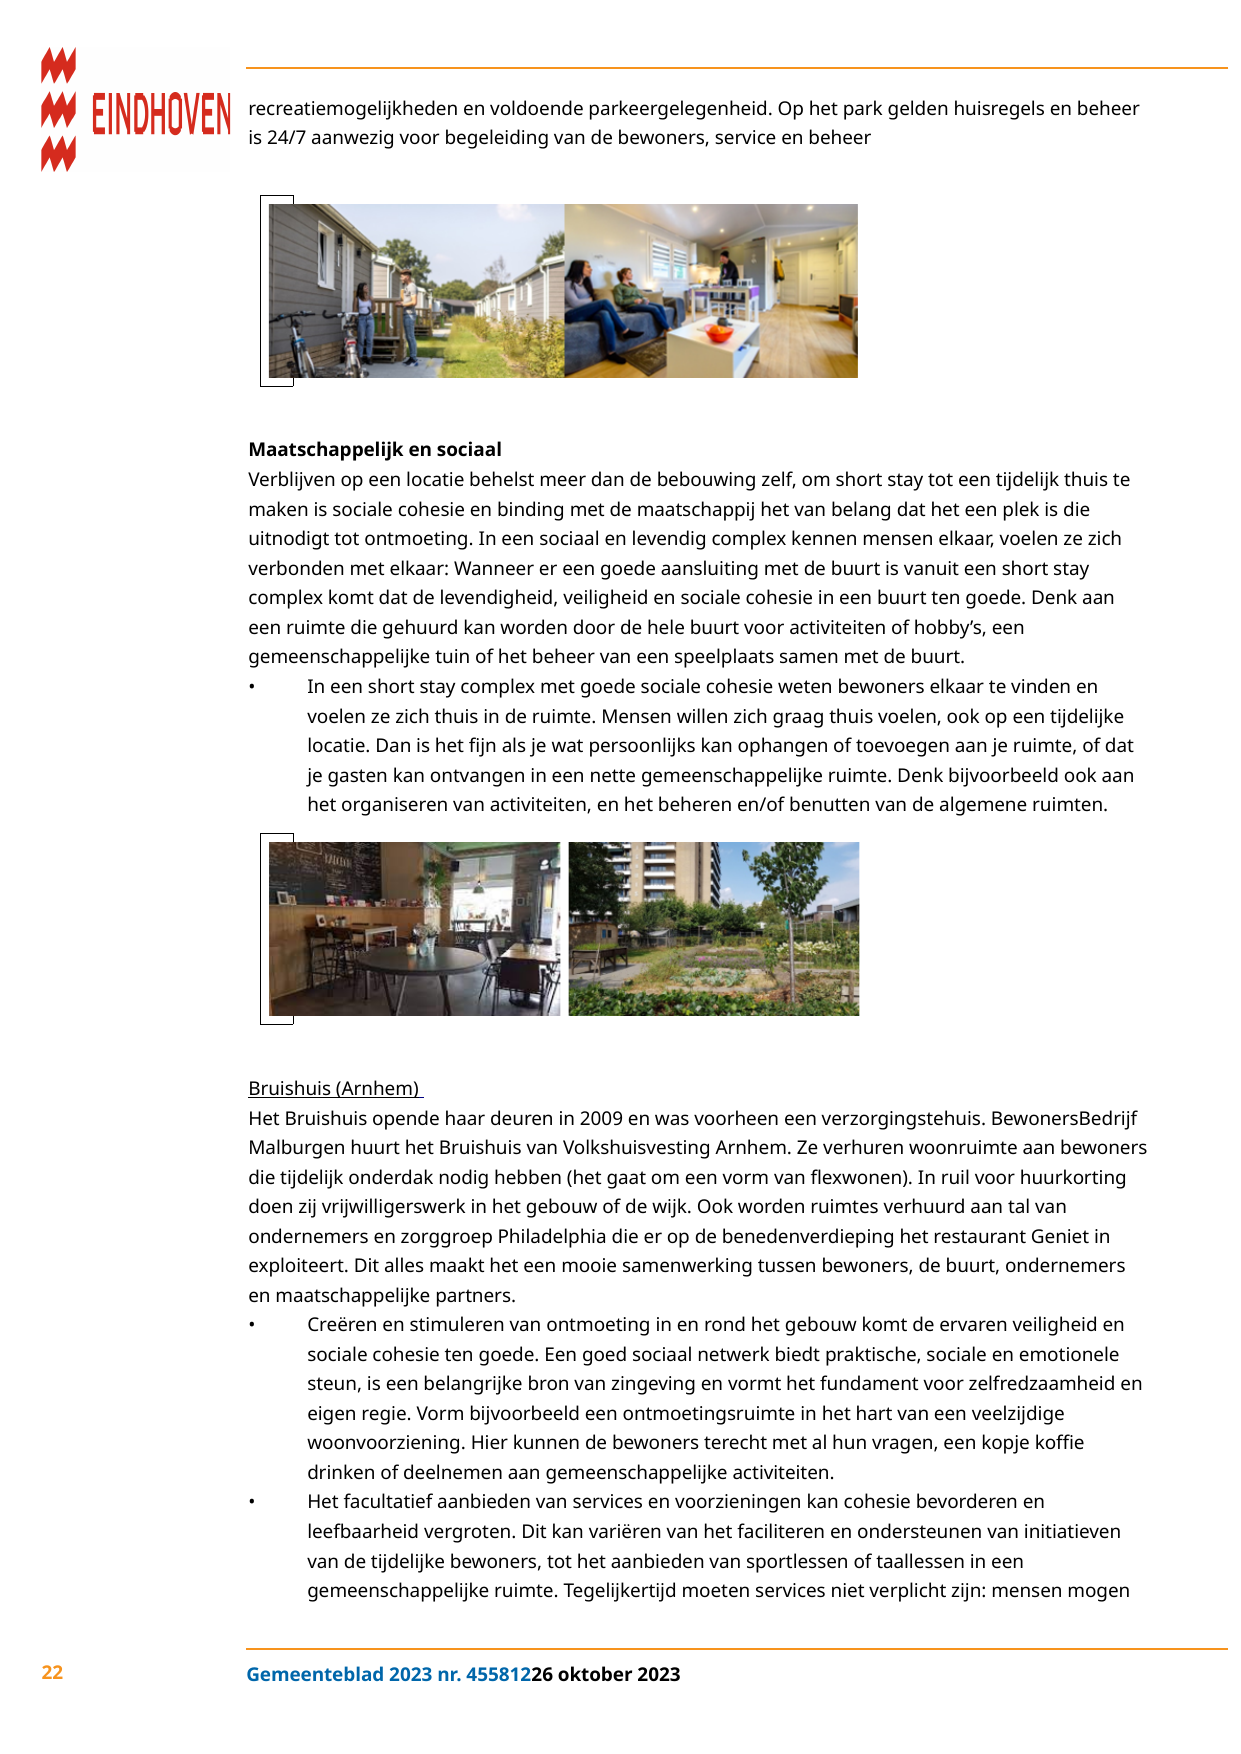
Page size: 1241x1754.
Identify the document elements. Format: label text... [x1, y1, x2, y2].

text Verblijven op een locatie behelst meer dan de bebouwing zelf, om short stay tot een tijdelijk thuis te maken is sociale cohesie en binding met de maatschappij het van belang dat het een plek is die uitnodigt tot ontmoeting. In een sociaal en levendig complex kennen mensen elkaar, voelen ze zich verbonden met elkaar: Wanneer er een goede aansluiting met de buurt is vanuit een short stay complex komt dat de levendigheid, veiligheid en sociale cohesie in een buurt ten goede. Denk aan een ruimte die gehuurd kan worden door de hele buurt voor activiteiten of hobby’s, een gemeenschappelijke tuin of het beheer van een speelplaats samen met de buurt. [248, 466, 1152, 669]
list Creëren en stimuleren van ontmoeting in en rond het gebouw komt de ervaren veiligheid en sociale cohesie ten goede. Een goed sociaal netwerk biedt praktische, sociale en emotionele steun, is een belangrijke bron van zingeving en vormt het fundament voor zelfredzaamheid en eigen regie. Vorm bijvoorbeeld een ontmoetingsruimte in het hart van een veelzijdige woonvoorziening. Hier kunnen de bewoners terecht met al hun vragen, een kopje koffie drinken of deelnemen aan gemeenschappelijke activiteiten. [248, 1311, 1152, 1485]
list Het facultatief aanbieden van services en voorzieningen kan cohesie bevorderen en leefbaarheid vergroten. Dit kan variëren van het faciliteren en ondersteunen van initiatieven van de tijdelijke bewoners, tot het aanbieden van sportlessen of taallessen in een gemeenschappelijke ruimte. Tegelijkertijd moeten services niet verplicht zijn: mensen mogen [248, 1489, 1152, 1603]
list In een short stay complex met goede sociale cohesie weten bewoners elkaar te vinden en voelen ze zich thuis in de ruimte. Mensen willen zich graag thuis voelen, ook op een tijdelijke locatie. Dan is het fijn als je wat persoonlijks kan ophangen of toevoegen aan je ruimte, of dat je gasten kan ontvangen in een nette gemeenschappelijke ruimte. Denk bijvoorbeeld ook aan het organiseren van activiteiten, en het beheren en/of benutten van de algemene ruimten. [248, 673, 1152, 817]
picture [41, 47, 231, 172]
table_header Bruishuis (Arnhem) Het Bruishuis opende haar deuren in 2009 en was voorheen een verzorgingstehuis. BewonersBedrijf Malburgen huurt het Bruishuis van Volkshuisvesting Arnhem. Ze verhuren woonruimte aan bewoners die tijdelijk onderdak nodig hebben (het gaat om een vorm van flexwonen). In ruil voor huurkorting doen zij vrijwilligerswerk in het gebouw of de wijk. Ook worden ruimtes verhuurd aan tal van ondernemers en zorggroep Philadelphia die er op de benedenverdieping het restaurant Geniet in exploiteert. Dit alles maakt het een mooie samenwerking tussen bewoners, de buurt, ondernemers en maatschappelijke partners. [248, 821, 1152, 1308]
picture [268, 842, 860, 1016]
table_header recreatiemogelijkheden en voldoende parkeergelegenheid. Op het park gelden huisregels en beheer is 24/7 aanwezig voor begeleiding van de bewoners, service en beheer [248, 95, 1152, 377]
table_header [248, 378, 1152, 404]
picture [268, 204, 860, 378]
text Maatschappelijk en sociaal [248, 437, 1152, 462]
